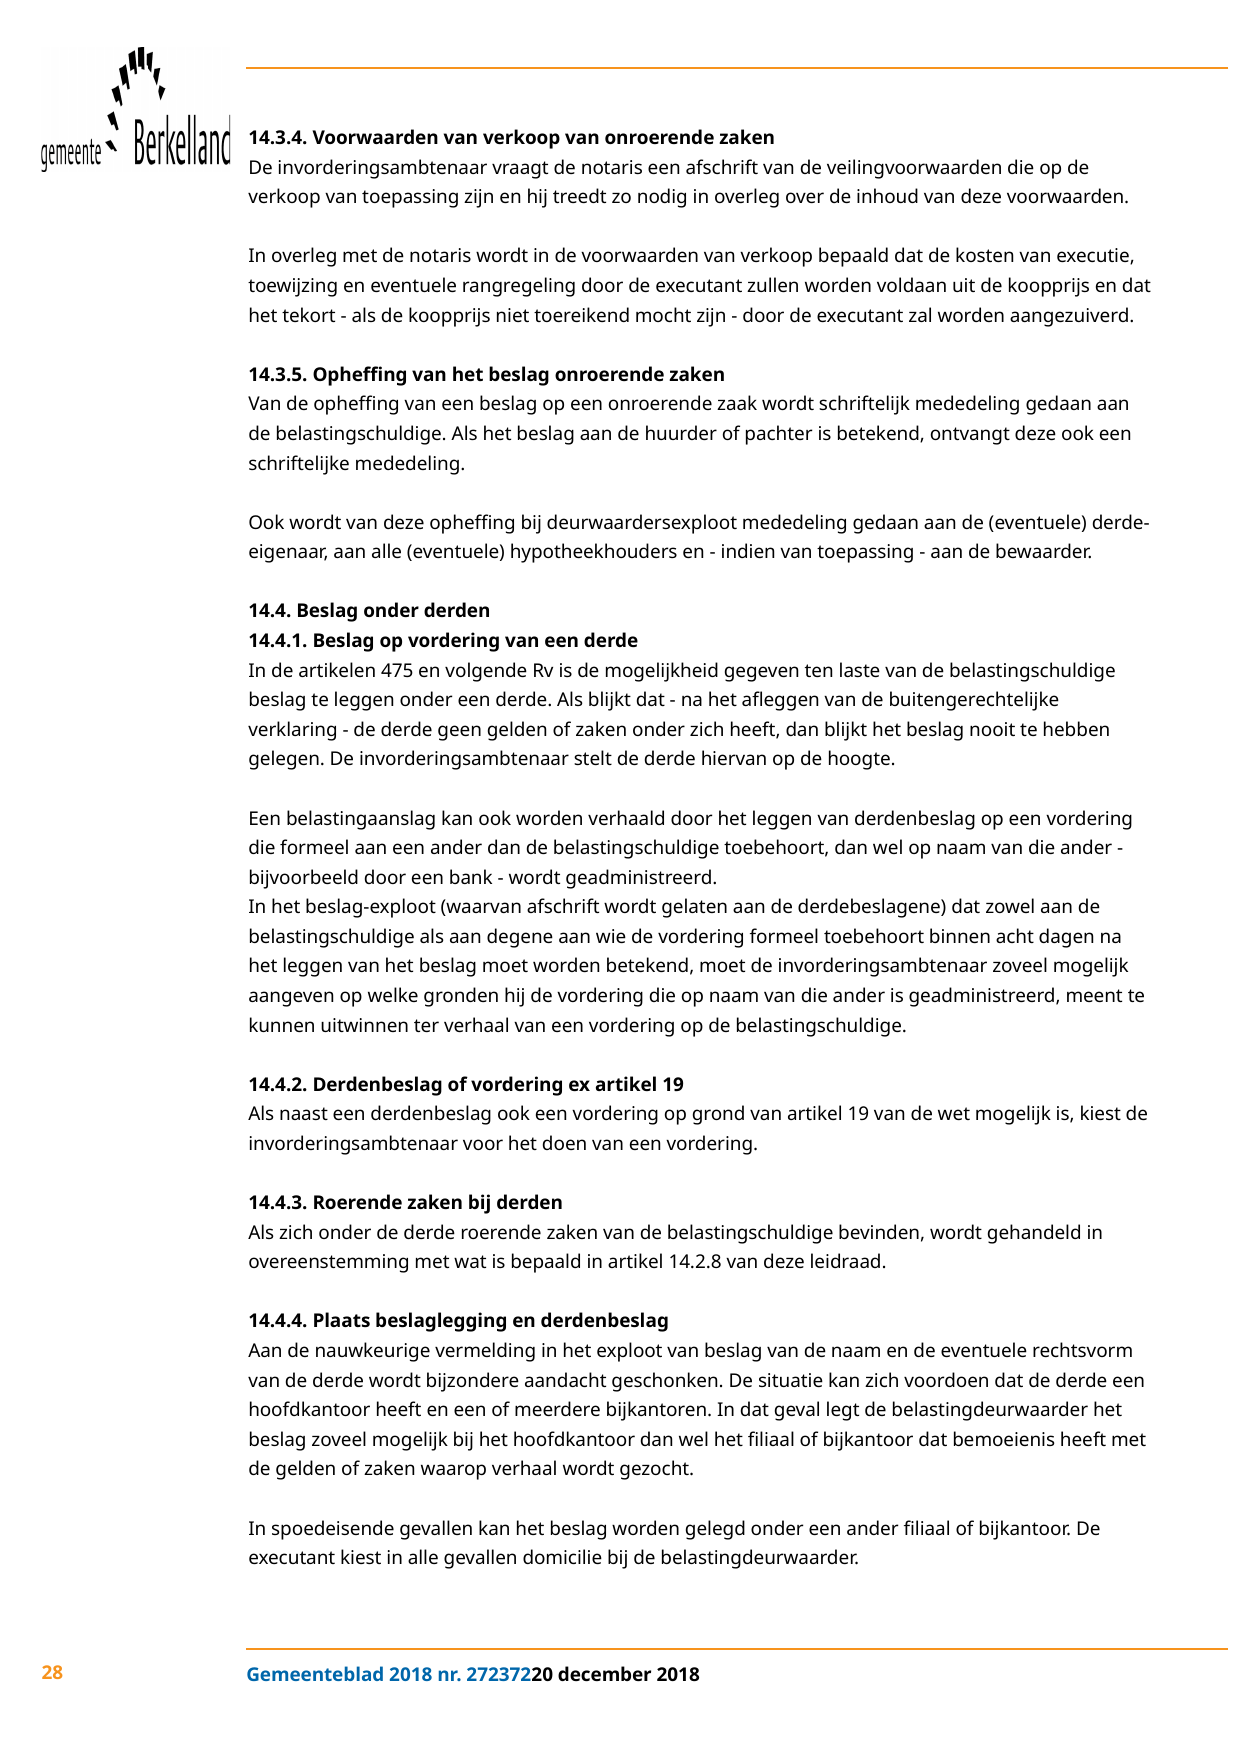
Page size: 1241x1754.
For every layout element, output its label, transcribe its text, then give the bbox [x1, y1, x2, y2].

text Aan de nauwkeurige vermelding in het exploot van beslag van de naam en de eventuele rechtsvorm van de derde wordt bijzondere aandacht geschonken. De situatie kan zich voordoen dat de derde een hoofdkantoor heeft en een of meerdere bijkantoren. In dat geval legt de belastingdeurwaarder het beslag zoveel mogelijk bij het hoofdkantoor dan wel het filiaal of bijkantoor dat bemoeienis heeft met de gelden of zaken waarop verhaal wordt gezocht. [248, 1337, 1152, 1481]
text In het beslag-exploot (waarvan afschrift wordt gelaten aan de derdebeslagene) dat zowel aan de belastingschuldige als aan degene aan wie de vordering formeel toebehoort binnen acht dagen na het leggen van het beslag moet worden betekend, moet de invorderingsambtenaar zoveel mogelijk aangeven op welke gronden hij de vordering die op naam van die ander is geadministreerd, meent te kunnen uitwinnen ter verhaal van een vordering op de belastingschuldige. [248, 893, 1152, 1038]
text Van de opheffing van een beslag op een onroerende zaak wordt schriftelijk mededeling gedaan aan de belastingschuldige. Als het beslag aan de huurder of pachter is betekend, ontvangt deze ook een schriftelijke mededeling. [248, 391, 1152, 476]
picture [41, 47, 231, 172]
text 14.3.4. Voorwaarden van verkoop van onroerende zaken [248, 124, 1152, 150]
text In spoedeisende gevallen kan het beslag worden gelegd onder een ander filiaal of bijkantoor. De executant kiest in alle gevallen domicilie bij de belastingdeurwaarder. [248, 1515, 1152, 1570]
text 14.4. Beslag onder derden [248, 598, 1152, 623]
text 14.4.4. Plaats beslaglegging en derdenbeslag [248, 1308, 1152, 1333]
text 14.4.1. Beslag op vordering van een derde [248, 627, 1152, 653]
text In overleg met de notaris wordt in de voorwaarden van verkoop bepaald dat de kosten van executie, toewijzing en eventuele rangregeling door de executant zullen worden voldaan uit de koopprijs en dat het tekort - als de koopprijs niet toereikend mocht zijn - door de executant zal worden aangezuiverd. [248, 243, 1152, 328]
text De invorderingsambtenaar vraagt de notaris een afschrift van de veilingvoorwaarden die op de verkoop van toepassing zijn en hij treedt zo nodig in overleg over de inhoud van deze voorwaarden. [248, 154, 1152, 209]
text Als naast een derdenbeslag ook een vordering op grond van artikel 19 van de wet mogelijk is, kiest de invorderingsambtenaar voor het doen van een vordering. [248, 1101, 1152, 1156]
text 14.3.5. Opheffing van het beslag onroerende zaken [248, 361, 1152, 387]
text In de artikelen 475 en volgende Rv is de mogelijkheid gegeven ten laste van de belastingschuldige beslag te leggen onder een derde. Als blijkt dat - na het afleggen van de buitengerechtelijke verklaring - de derde geen gelden of zaken onder zich heeft, dan blijkt het beslag nooit te hebben gelegen. De invorderingsambtenaar stelt de derde hiervan op de hoogte. [248, 657, 1152, 771]
text Als zich onder de derde roerende zaken van de belastingschuldige bevinden, wordt gehandeld in overeenstemming met wat is bepaald in artikel 14.2.8 van deze leidraad. [248, 1219, 1152, 1274]
text 14.4.3. Roerende zaken bij derden [248, 1189, 1152, 1215]
text 14.4.2. Derdenbeslag of vordering ex artikel 19 [248, 1071, 1152, 1097]
text Ook wordt van deze opheffing bij deurwaardersexploot mededeling gedaan aan de (eventuele) derde-eigenaar, aan alle (eventuele) hypotheekhouders en - indien van toepassing - aan de bewaarder. [248, 509, 1152, 564]
text Een belastingaanslag kan ook worden verhaald door het leggen van derdenbeslag op een vordering die formeel aan een ander dan de belastingschuldige toebehoort, dan wel op naam van die ander - bijvoorbeeld door een bank - wordt geadministreerd. [248, 805, 1152, 890]
